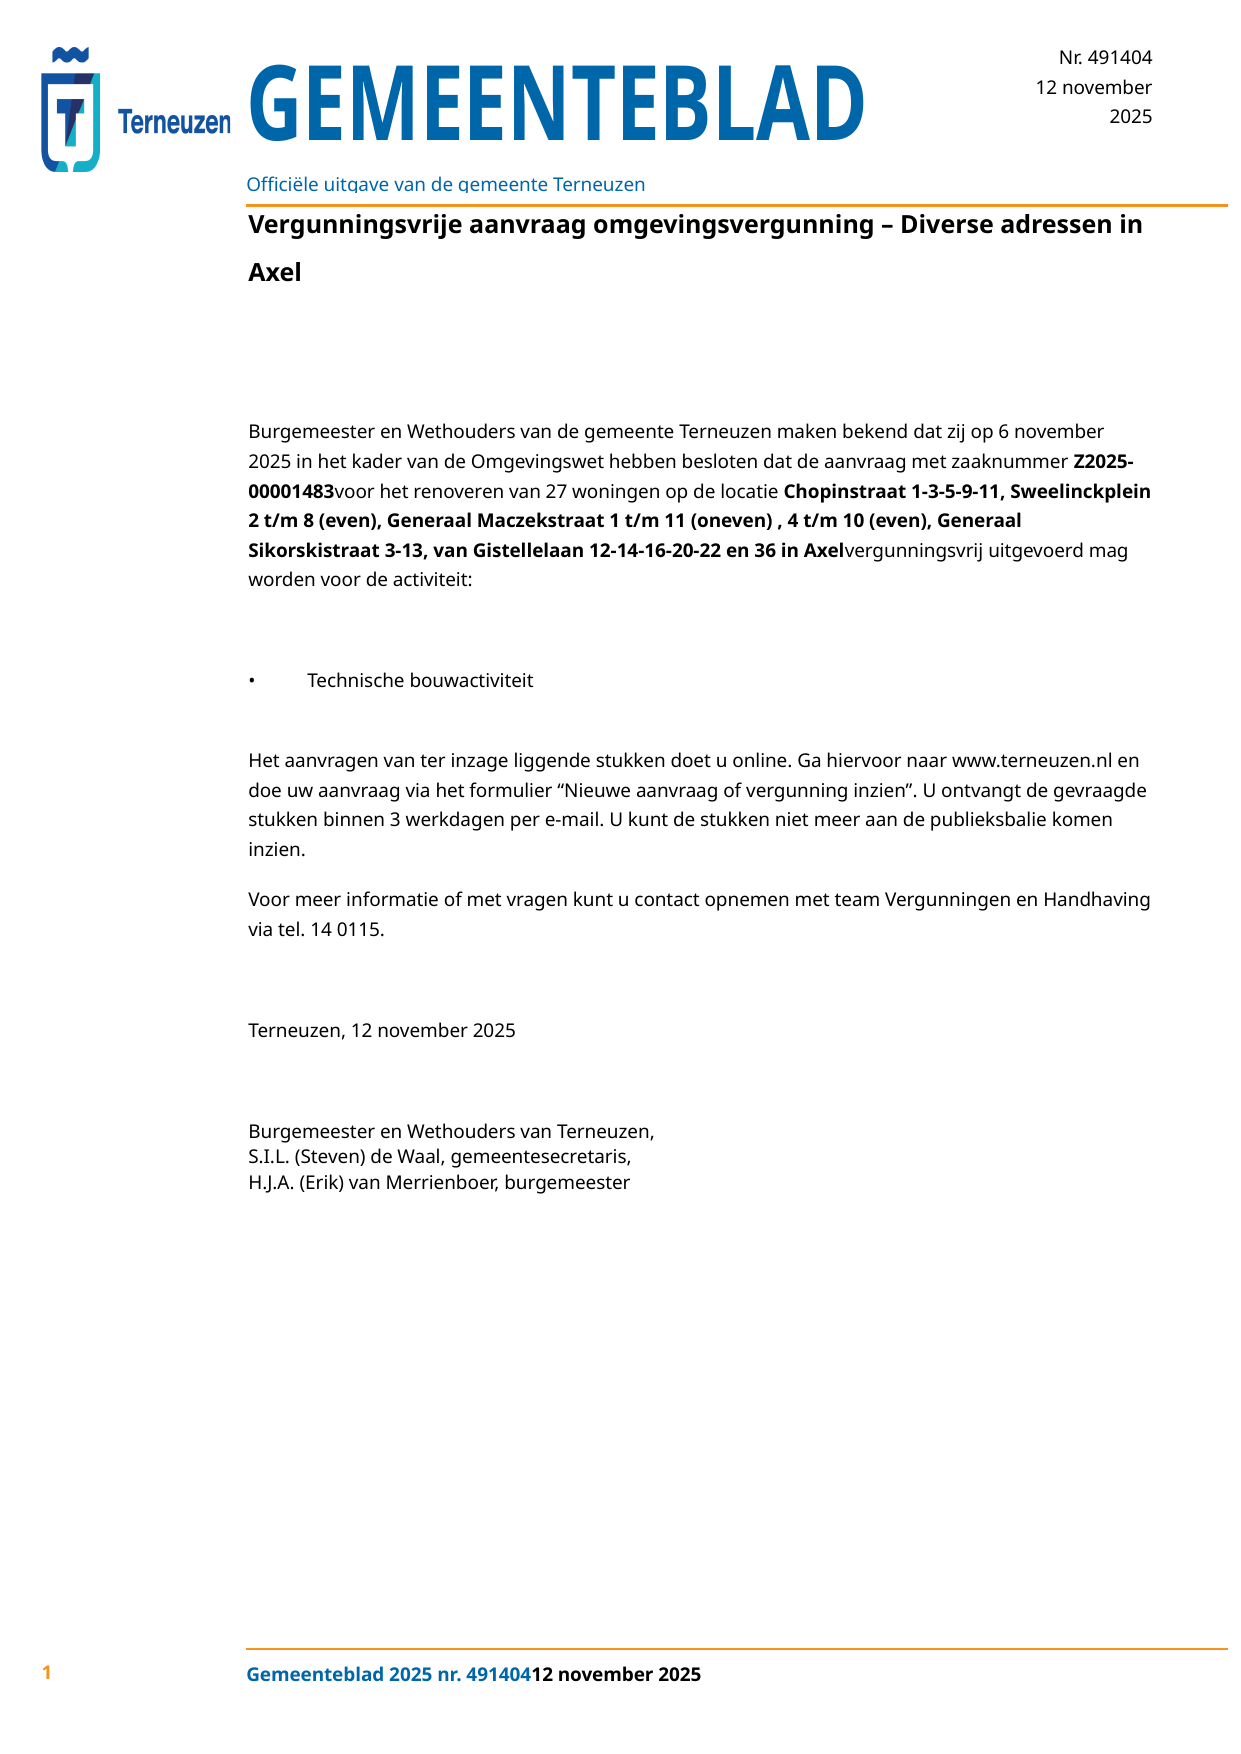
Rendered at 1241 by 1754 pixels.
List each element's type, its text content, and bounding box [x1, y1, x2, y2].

table_cell S.I.L. (Steven) de Waal, gemeentesecretaris, [248, 1144, 700, 1169]
list Technische bouwactiviteit [248, 667, 1152, 693]
text Het aanvragen van ter inzage liggende stukken doet u online. Ga hiervoor naar www.terneuzen.nl en doe uw aanvraag via het formulier “Nieuwe aanvraag of vergunning inzien”. U ontvangt de gevraagde stukken binnen 3 werkdagen per e-mail. U kunt de stukken niet meer aan de publieksbalie komen inzien. [248, 747, 1152, 862]
picture [41, 47, 231, 172]
table_cell [700, 1144, 1152, 1169]
table_cell [248, 1195, 700, 1221]
text Burgemeester en Wethouders van de gemeente Terneuzen maken bekend dat zij op 6 november 2025 in het kader van de Omgevingswet hebben besloten dat de aanvraag met zaaknummer Z2025-00001483voor het renoveren van 27 woningen op de locatie Chopinstraat 1-3-5-9-11, Sweelinckplein 2 t/m 8 (even), Generaal Maczekstraat 1 t/m 11 (oneven) , 4 t/m 10 (even), Generaal Sikorskistraat 3-13, van Gistellelaan 12-14-16-20-22 en 36 in Axelvergunningsvrij uitgevoerd mag worden voor de activiteit: [248, 419, 1152, 592]
text Terneuzen, 12 november 2025 [248, 1017, 1152, 1043]
text Vergunningsvrije aanvraag omgevingsvergunning – Diverse adressen in Axel [248, 207, 1152, 288]
table_cell [700, 1195, 1152, 1221]
table_header Burgemeester en Wethouders van Terneuzen, [248, 1118, 1152, 1144]
text Voor meer informatie of met vragen kunt u contact opnemen met team Vergunningen en Handhaving via tel. 14 0115. [248, 887, 1152, 942]
table_cell H.J.A. (Erik) van Merrienboer, burgemeester [248, 1170, 1152, 1195]
